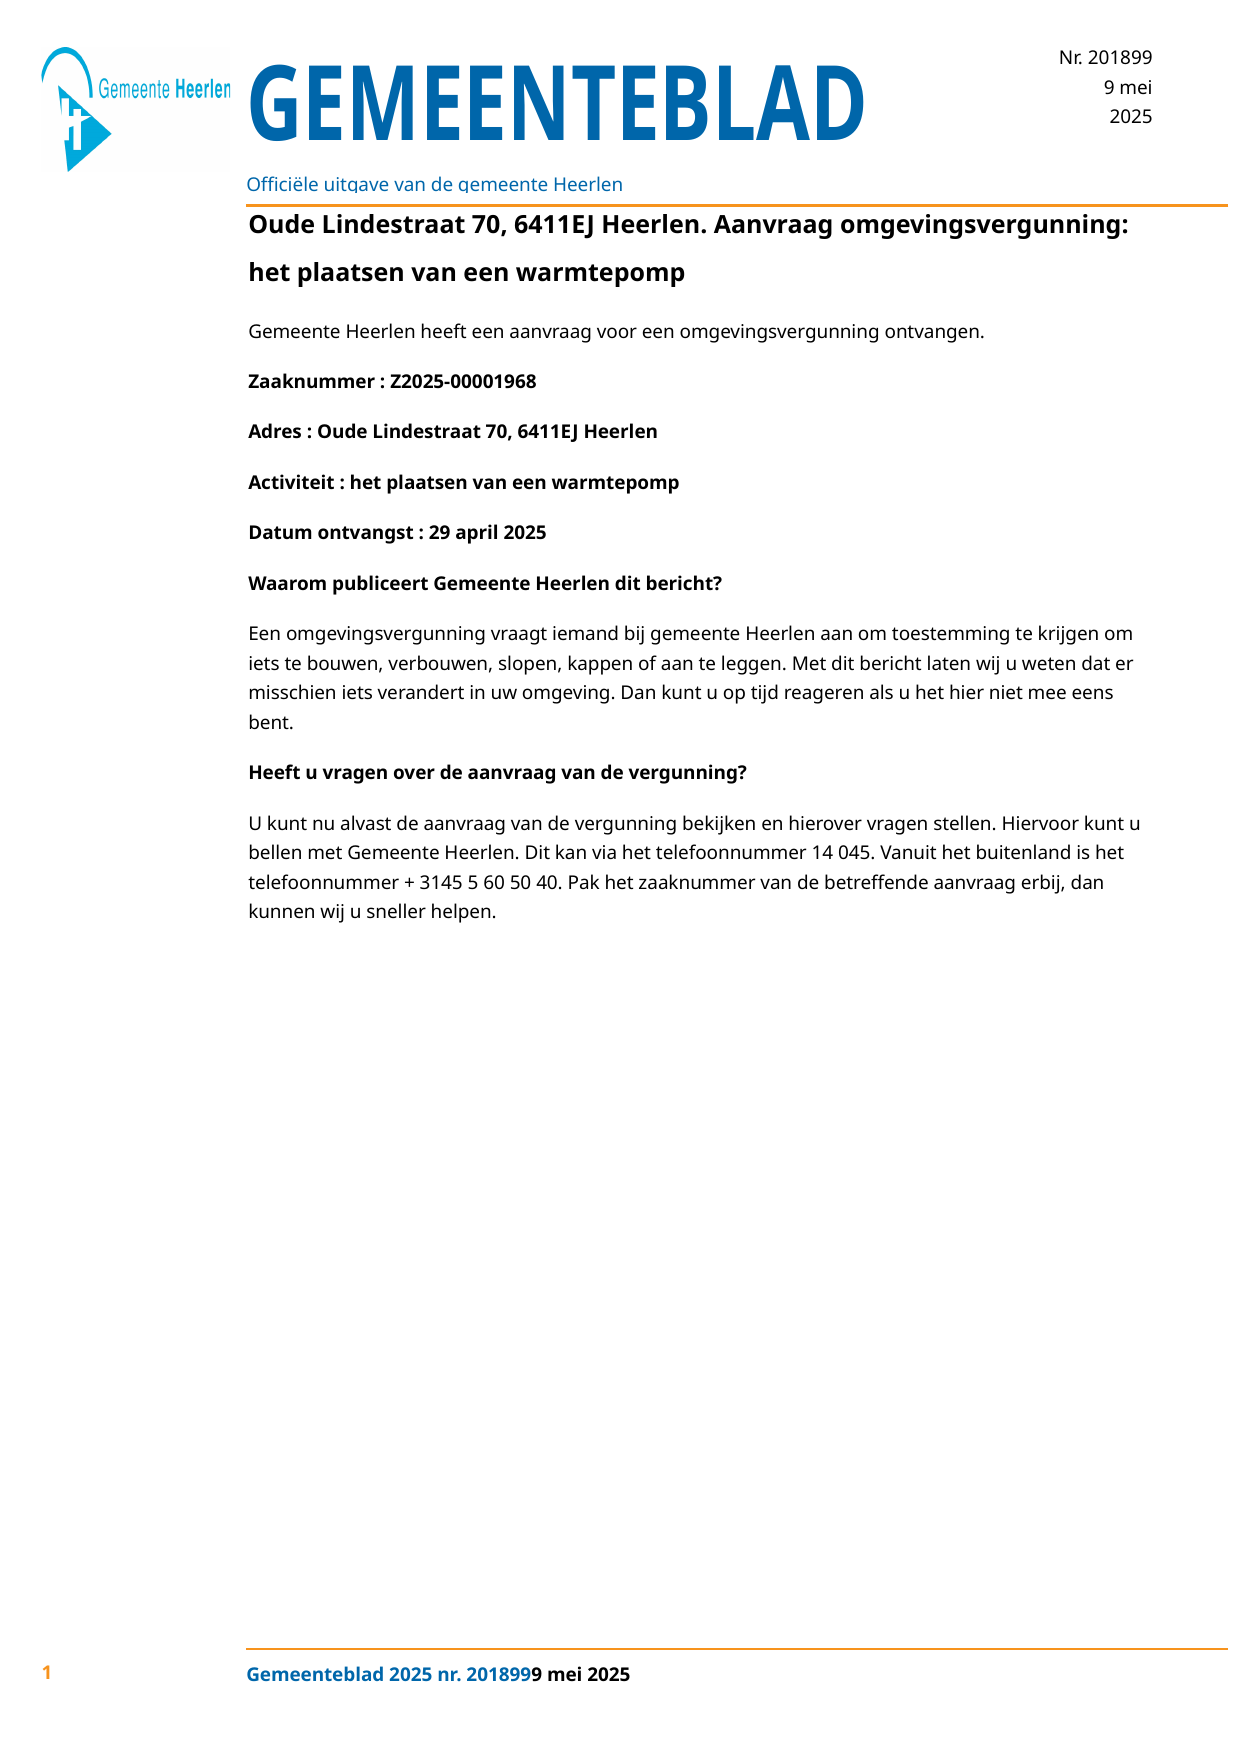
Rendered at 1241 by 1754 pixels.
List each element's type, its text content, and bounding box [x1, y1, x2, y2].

text Een omgevingsvergunning vraagt iemand bij gemeente Heerlen aan om toestemming te krijgen om iets te bouwen, verbouwen, slopen, kappen of aan te leggen. Met dit bericht laten wij u weten dat er misschien iets verandert in uw omgeving. Dan kunt u op tijd reageren als u het hier niet mee eens bent. [248, 620, 1152, 735]
text Zaaknummer : Z2025-00001968 [248, 368, 1152, 394]
text Gemeente Heerlen heeft een aanvraag voor een omgevingsvergunning ontvangen. [248, 318, 1152, 344]
picture [41, 47, 231, 172]
text Oude Lindestraat 70, 6411EJ Heerlen. Aanvraag omgevingsvergunning: het plaatsen van een warmtepomp [248, 207, 1152, 288]
text Waarom publiceert Gemeente Heerlen dit bericht? [248, 570, 1152, 596]
text Adres : Oude Lindestraat 70, 6411EJ Heerlen [248, 419, 1152, 444]
text U kunt nu alvast de aanvraag van de vergunning bekijken en hierover vragen stellen. Hiervoor kunt u bellen met Gemeente Heerlen. Dit kan via het telefoonnummer 14 045. Vanuit het buitenland is het telefoonnummer + 3145 5 60 50 40. Pak het zaaknummer van de betreffende aanvraag erbij, dan kunnen wij u sneller helpen. [248, 810, 1152, 924]
text Activiteit : het plaatsen van een warmtepomp [248, 469, 1152, 495]
text Heeft u vragen over de aanvraag van de vergunning? [248, 759, 1152, 785]
picture [41, 47, 59, 70]
text Datum ontvangst : 29 april 2025 [248, 519, 1152, 545]
